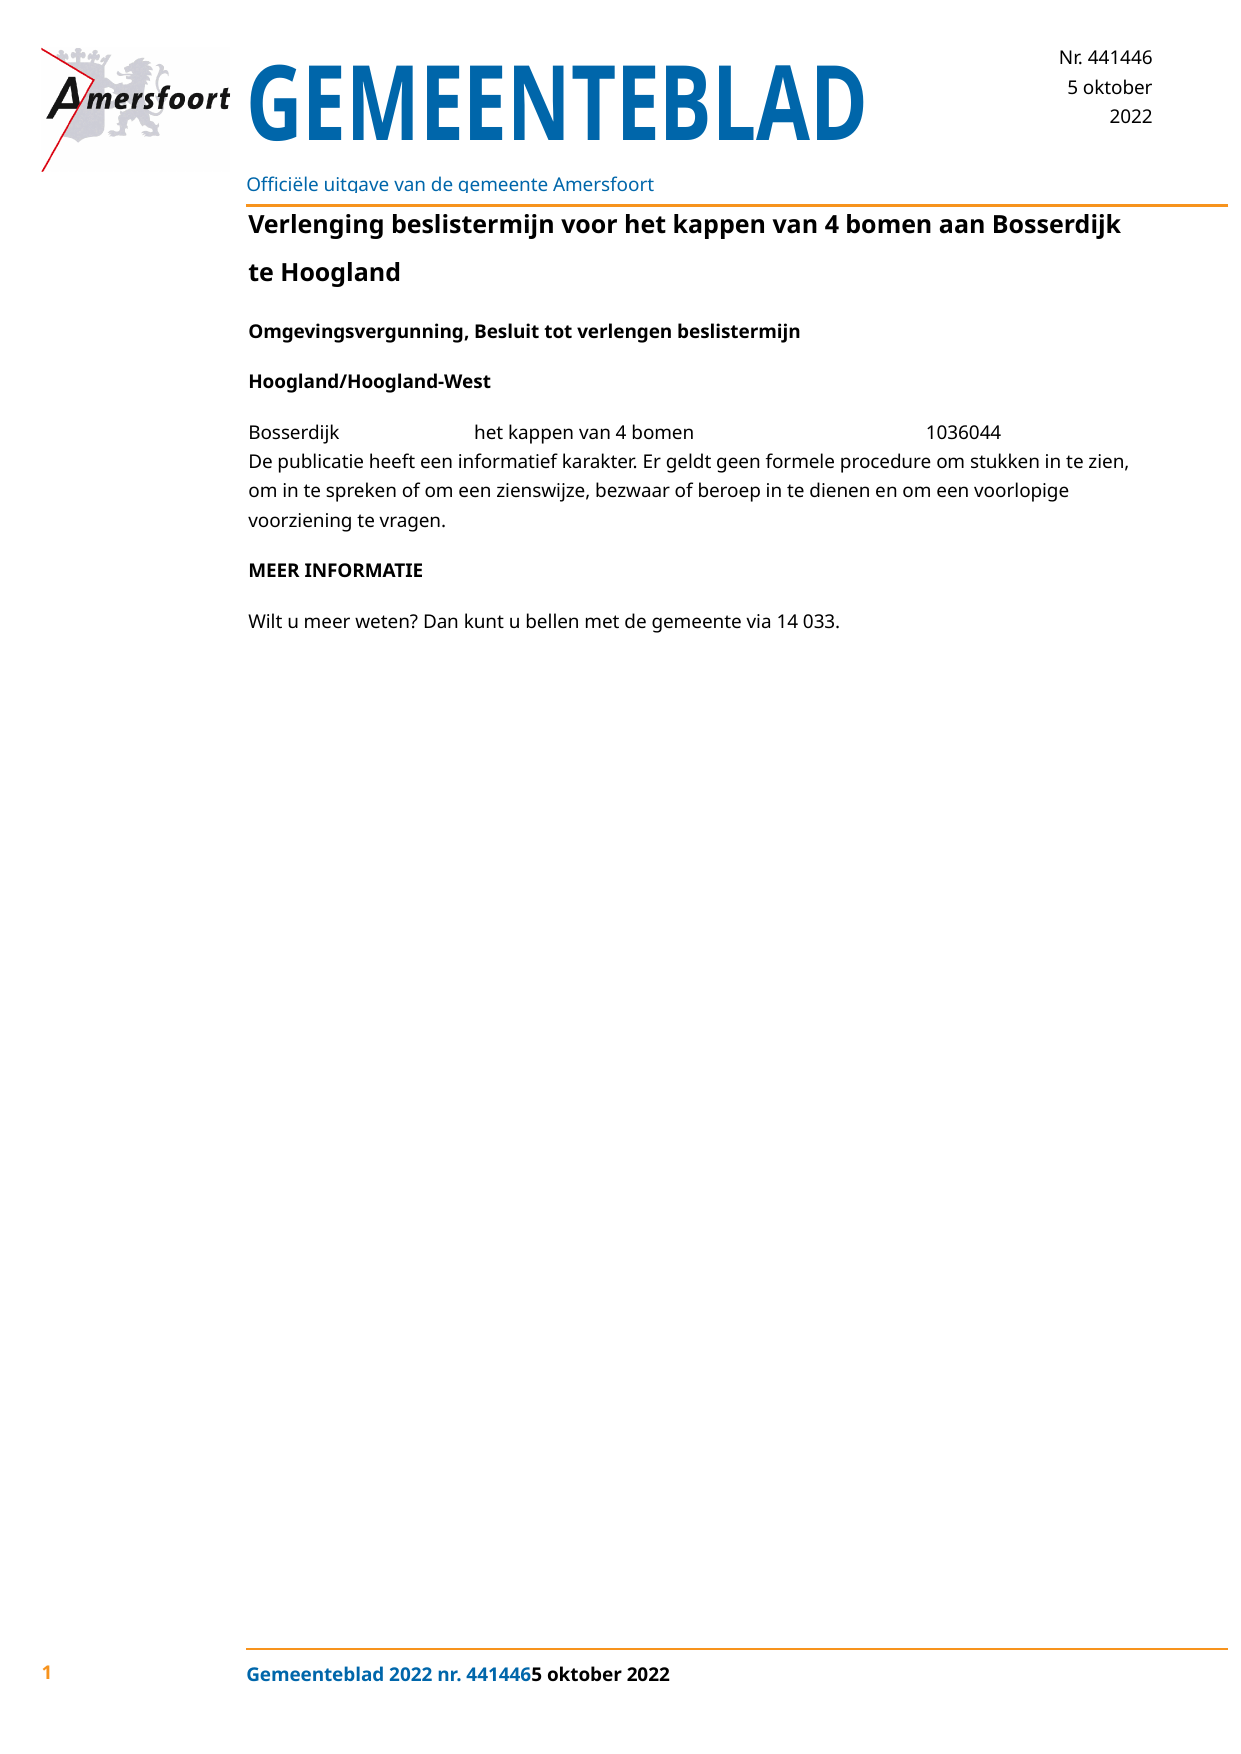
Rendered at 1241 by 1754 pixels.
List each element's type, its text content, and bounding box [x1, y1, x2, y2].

text Verlenging beslistermijn voor het kappen van 4 bomen aan Bosserdijk te Hoogland [248, 207, 1152, 288]
table_header 1036044 [926, 419, 1152, 444]
text Hoogland/Hoogland-West [248, 368, 1152, 394]
table_header Bosserdijk [248, 419, 474, 444]
text Wilt u meer weten? Dan kunt u bellen met de gemeente via 14 033. [248, 608, 1152, 633]
table_header [700, 419, 926, 444]
text MEER INFORMATIE [248, 557, 1152, 583]
text Omgevingsvergunning, Besluit tot verlengen beslistermijn [248, 318, 1152, 344]
table_header het kappen van 4 bomen [474, 419, 700, 444]
text De publicatie heeft een informatief karakter. Er geldt geen formele procedure om stukken in te zien, om in te spreken of om een zienswijze, bezwaar of beroep in te dienen en om een voorlopige voorziening te vragen. [248, 448, 1152, 533]
picture [41, 47, 231, 172]
